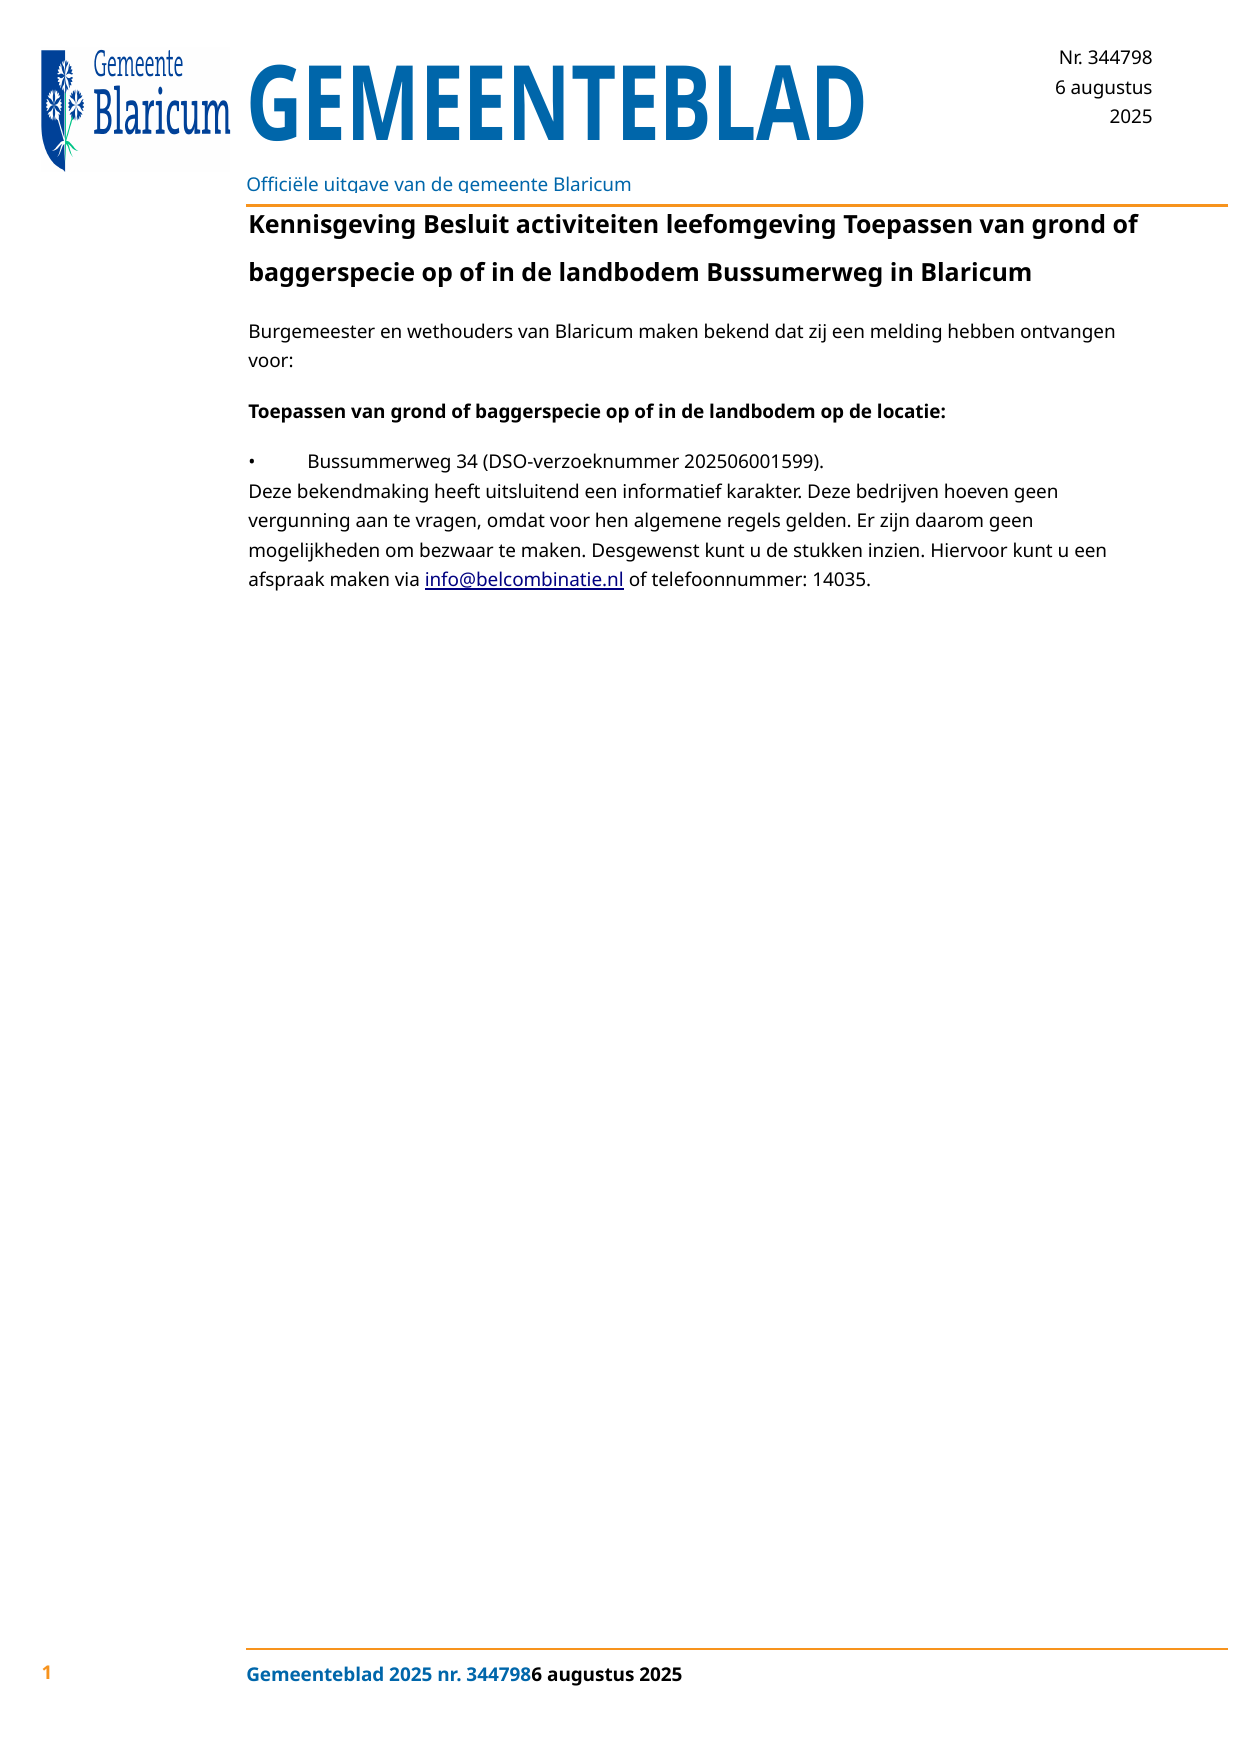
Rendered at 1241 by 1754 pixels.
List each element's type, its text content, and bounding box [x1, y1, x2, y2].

list Bussummerweg 34 (DSO-verzoeknummer 202506001599). [248, 448, 1152, 474]
text Toepassen van grond of baggerspecie op of in de landbodem op de locatie: [248, 398, 1152, 424]
picture [41, 47, 231, 172]
text Deze bekendmaking heeft uitsluitend een informatief karakter. Deze bedrijven hoeven geen vergunning aan te vragen, omdat voor hen algemene regels gelden. Er zijn daarom geen mogelijkheden om bezwaar te maken. Desgewenst kunt u de stukken inzien. Hiervoor kunt u een afspraak maken via info@belcombinatie.nl of telefoonnummer: 14035. [248, 478, 1152, 592]
text Burgemeester en wethouders van Blaricum maken bekend dat zij een melding hebben ontvangen voor: [248, 318, 1152, 373]
text Kennisgeving Besluit activiteiten leefomgeving Toepassen van grond of baggerspecie op of in de landbodem Bussumerweg in Blaricum [248, 207, 1152, 288]
